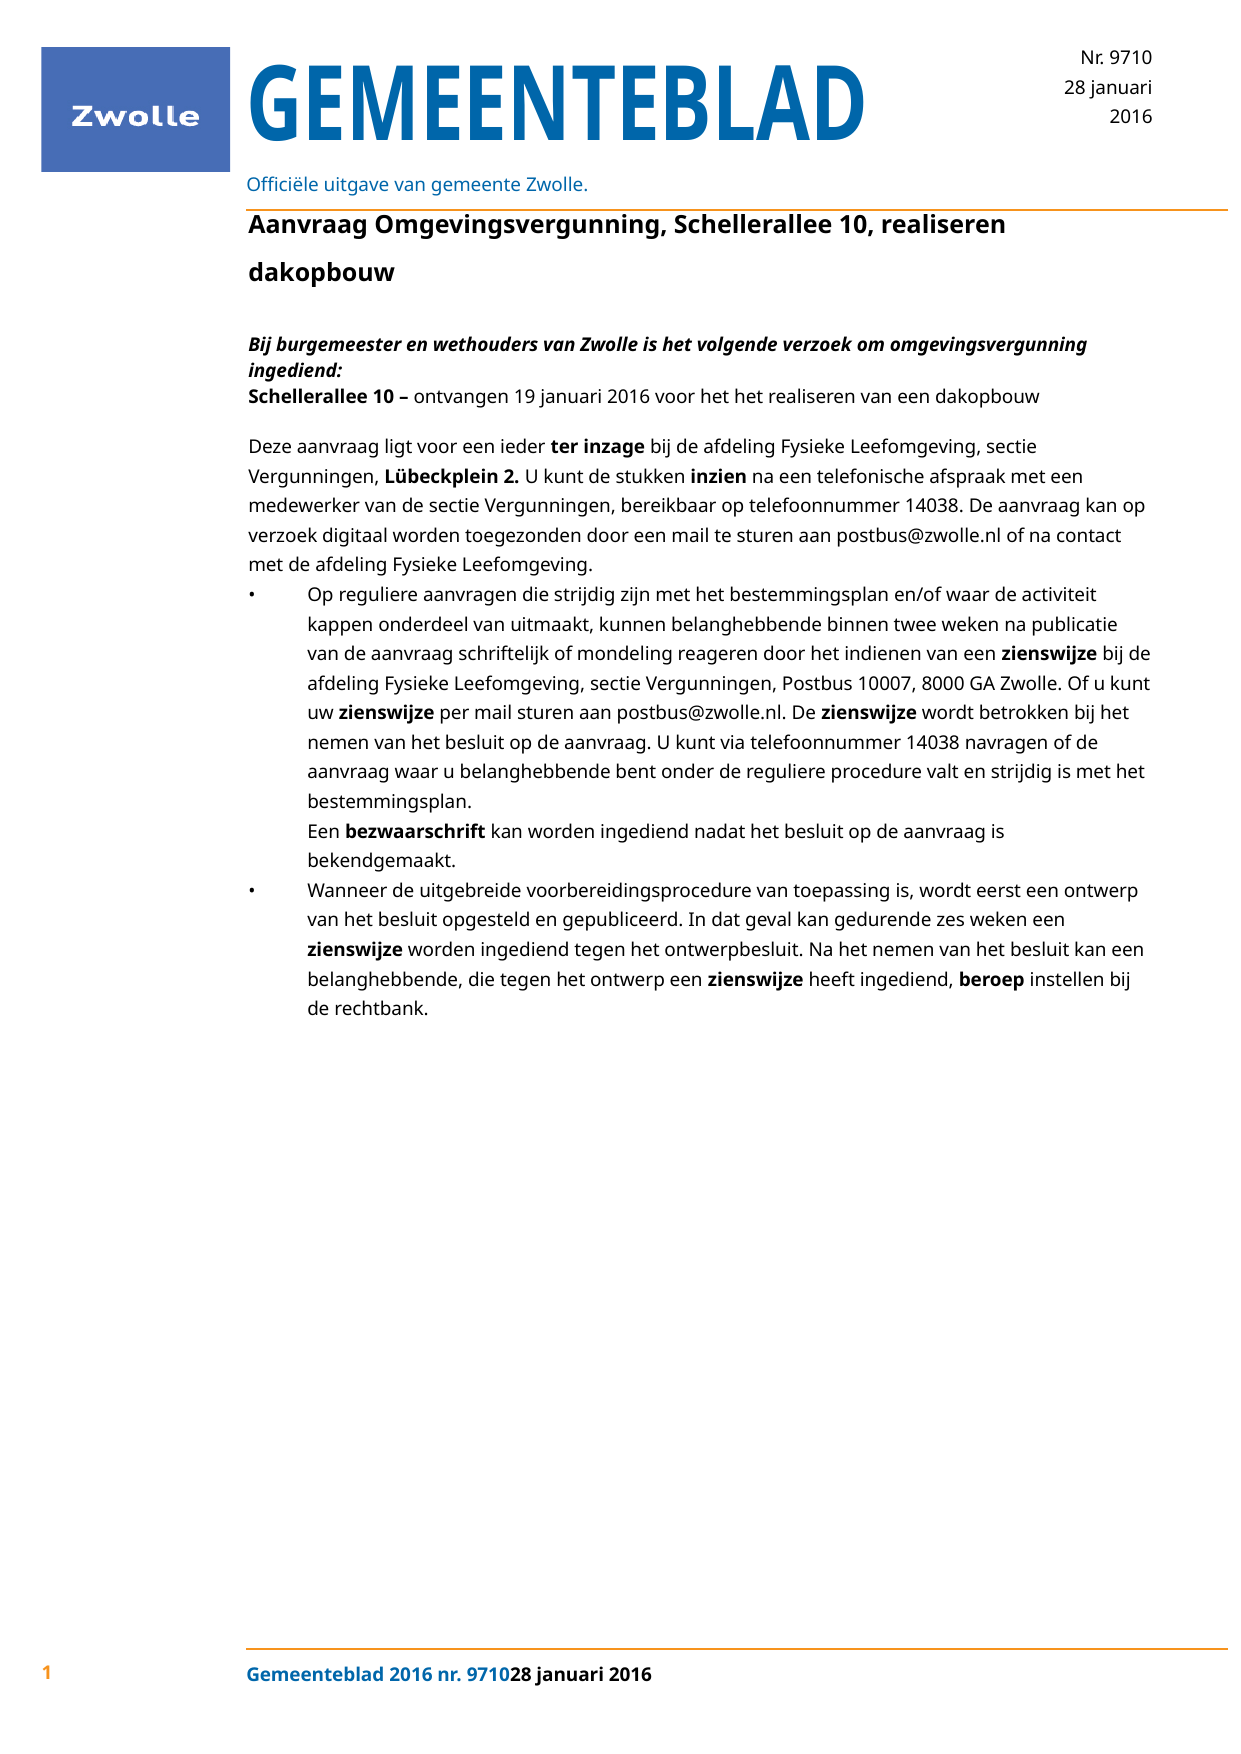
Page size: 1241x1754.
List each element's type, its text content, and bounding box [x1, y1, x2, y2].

text Aanvraag Omgevingsvergunning, Schellerallee 10, realiseren dakopbouw [248, 211, 1152, 288]
list Op reguliere aanvragen die strijdig zijn met het bestemmingsplan en/of waar de activiteit kappen onderdeel van uitmaakt, kunnen belanghebbende binnen twee weken na publicatie van de aanvraag schriftelijk of mondeling reageren door het indienen van een zienswijze bij de afdeling Fysieke Leefomgeving, sectie Vergunningen, Postbus 10007, 8000 GA Zwolle. Of u kunt uw zienswijze per mail sturen aan postbus@zwolle.nl. De zienswijze wordt betrokken bij het nemen van het besluit op de aanvraag. U kunt via telefoonnummer 14038 navragen of de aanvraag waar u belanghebbende bent onder de reguliere procedure valt en strijdig is met het bestemmingsplan. [248, 581, 1152, 814]
text Bij burgemeester en wethouders van Zwolle is het volgende verzoek om omgevingsvergunning ingediend: [248, 331, 1152, 383]
list Wanneer de uitgebreide voorbereidingsprocedure van toepassing is, wordt eerst een ontwerp van het besluit opgesteld en gepubliceerd. In dat geval kan gedurende zes weken een zienswijze worden ingediend tegen het ontwerpbesluit. Na het nemen van het besluit kan een belanghebbende, die tegen het ontwerp een zienswijze heeft ingediend, beroep instellen bij de rechtbank. [248, 877, 1152, 1021]
text Deze aanvraag ligt voor een ieder ter inzage bij de afdeling Fysieke Leefomgeving, sectie Vergunningen, Lübeckplein 2. U kunt de stukken inzien na een telefonische afspraak met een medewerker van de sectie Vergunningen, bereikbaar op telefoonnummer 14038. De aanvraag kan op verzoek digitaal worden toegezonden door een mail te sturen aan postbus@zwolle.nl of na contact met de afdeling Fysieke Leefomgeving. [248, 433, 1152, 577]
list Een bezwaarschrift kan worden ingediend nadat het besluit op de aanvraag is bekendgemaakt. [248, 818, 1152, 873]
text Schellerallee 10 – ontvangen 19 januari 2016 voor het het realiseren van een dakopbouw [248, 383, 1152, 409]
picture [41, 47, 231, 172]
